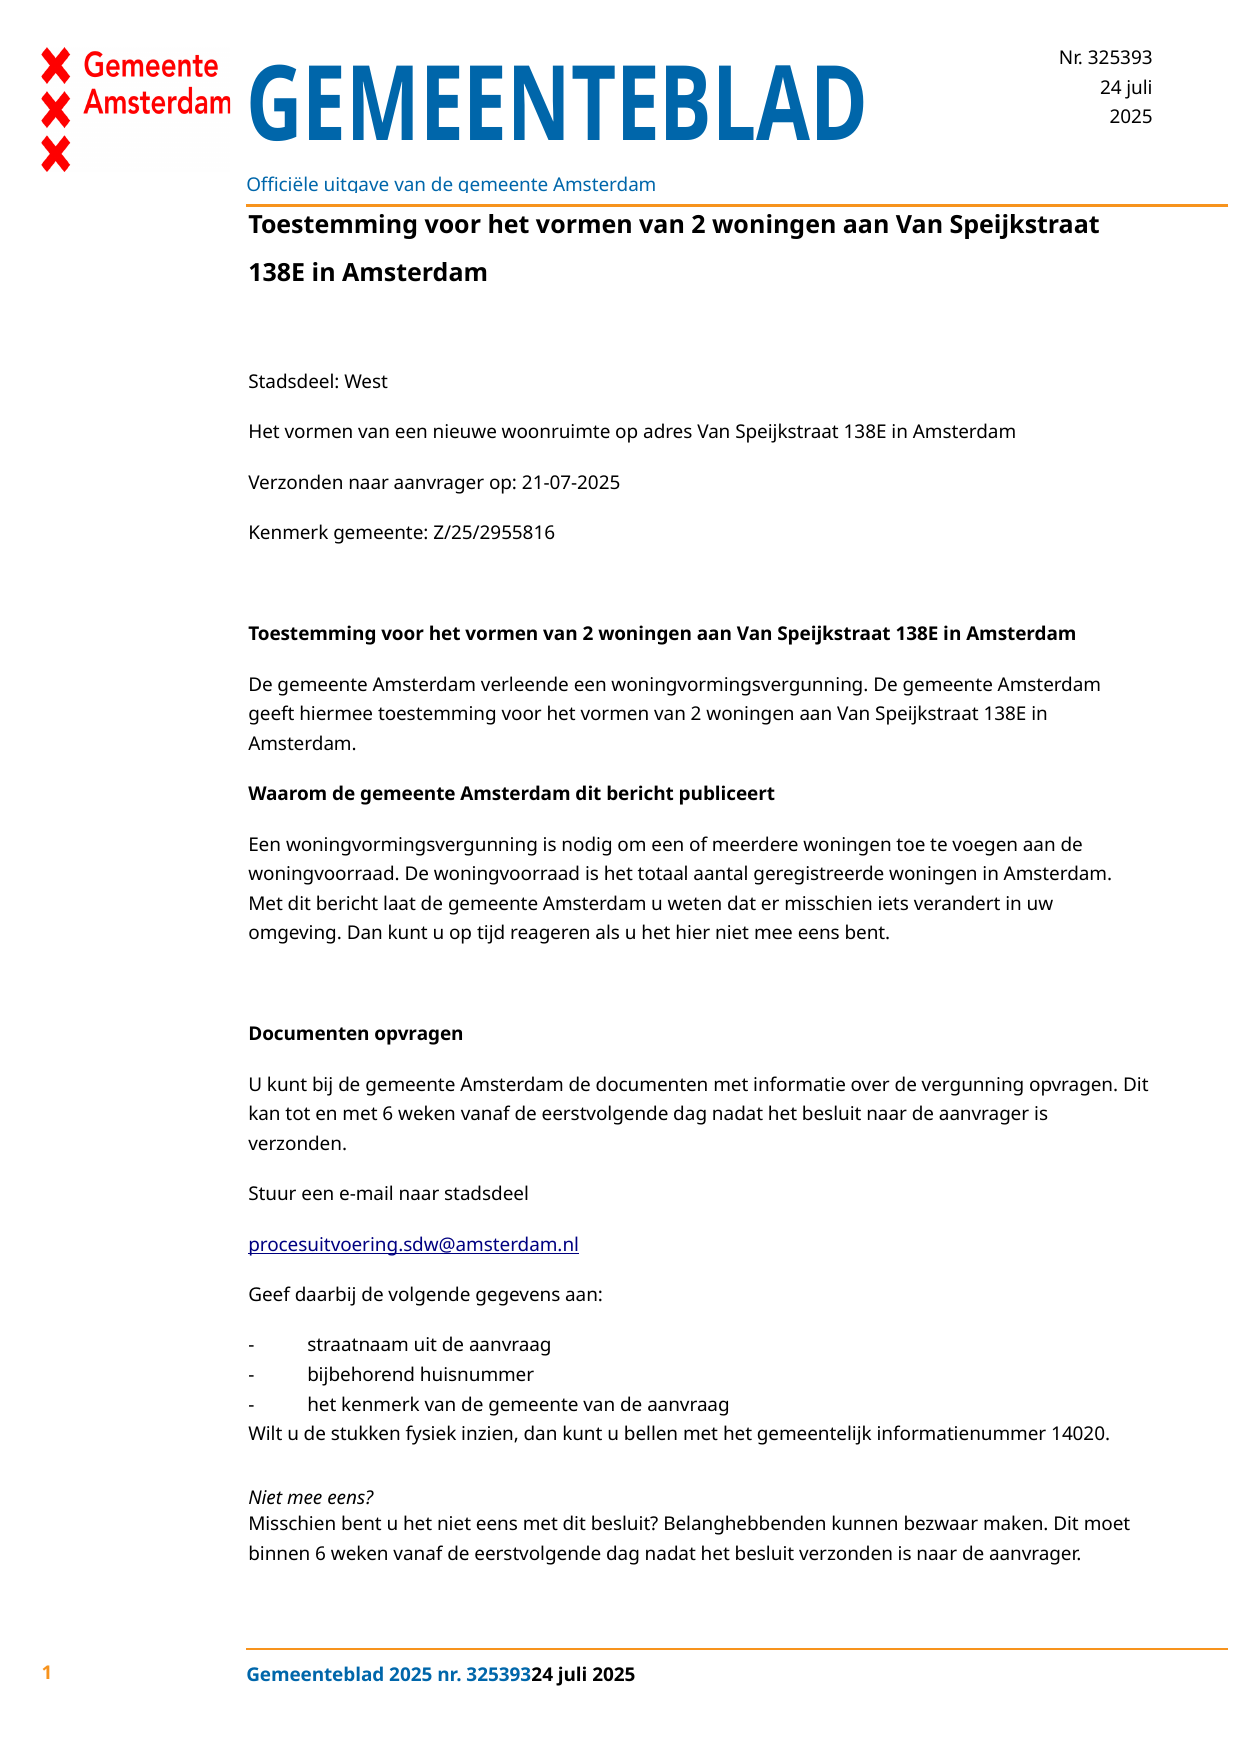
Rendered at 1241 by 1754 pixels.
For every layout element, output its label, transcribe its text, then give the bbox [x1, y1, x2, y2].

text Stuur een e-mail naar stadsdeel [248, 1180, 1152, 1206]
text Waarom de gemeente Amsterdam dit bericht publiceert [248, 780, 1152, 806]
list het kenmerk van de gemeente van de aanvraag [248, 1391, 1152, 1417]
text Misschien bent u het niet eens met dit besluit? Belanghebbenden kunnen bezwaar maken. Dit moet binnen 6 weken vanaf de eerstvolgende dag nadat het besluit verzonden is naar de aanvrager. [248, 1510, 1152, 1565]
text Een woningvormingsvergunning is nodig om een of meerdere woningen toe te voegen aan de woningvoorraad. De woningvoorraad is het totaal aantal geregistreerde woningen in Amsterdam. Met dit bericht laat de gemeente Amsterdam u weten dat er misschien iets verandert in uw omgeving. Dan kunt u op tijd reageren als u het hier niet mee eens bent. [248, 831, 1152, 945]
text U kunt bij de gemeente Amsterdam de documenten met informatie over de vergunning opvragen. Dit kan tot en met 6 weken vanaf de eerstvolgende dag nadat het besluit naar de aanvrager is verzonden. [248, 1071, 1152, 1156]
text Geef daarbij de volgende gegevens aan: [248, 1281, 1152, 1307]
text Niet mee eens? [248, 1484, 1152, 1510]
text Wilt u de stukken fysiek inzien, dan kunt u bellen met het gemeentelijk informatienummer 14020. [248, 1420, 1152, 1446]
text Documenten opvragen [248, 1020, 1152, 1046]
text Stadsdeel: West [248, 368, 1152, 394]
text procesuitvoering.sdw@amsterdam.nl [248, 1231, 1152, 1257]
text Het vormen van een nieuwe woonruimte op adres Van Speijkstraat 138E in Amsterdam [248, 419, 1152, 444]
list straatnaam uit de aanvraag [248, 1332, 1152, 1357]
text Kenmerk gemeente: Z/25/2955816 [248, 519, 1152, 545]
text Verzonden naar aanvrager op: 21-07-2025 [248, 469, 1152, 495]
text De gemeente Amsterdam verleende een woningvormingsvergunning. De gemeente Amsterdam geeft hiermee toestemming voor het vormen van 2 woningen aan Van Speijkstraat 138E in Amsterdam. [248, 671, 1152, 756]
list bijbehorend huisnummer [248, 1361, 1152, 1387]
picture [41, 47, 231, 172]
text Toestemming voor het vormen van 2 woningen aan Van Speijkstraat 138E in Amsterdam [248, 207, 1152, 288]
text Toestemming voor het vormen van 2 woningen aan Van Speijkstraat 138E in Amsterdam [248, 620, 1152, 646]
